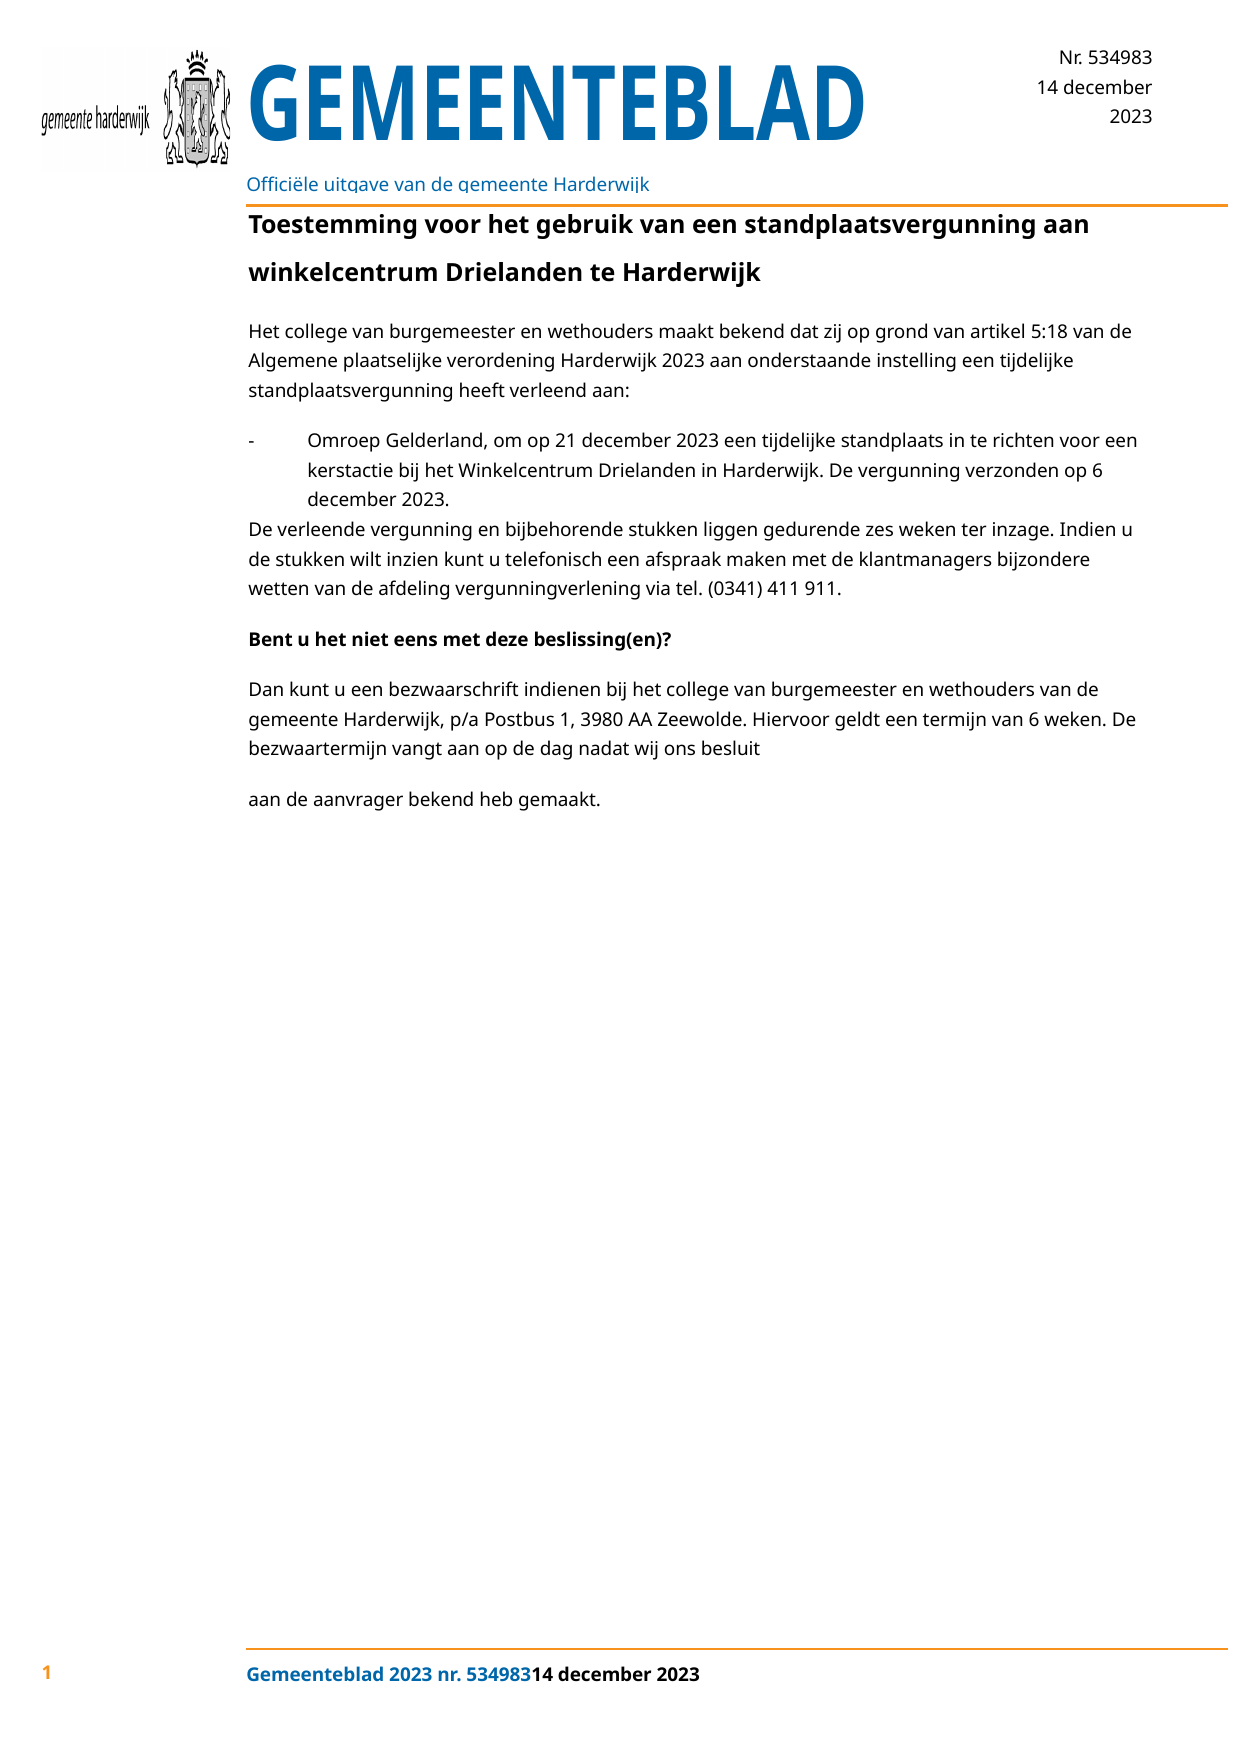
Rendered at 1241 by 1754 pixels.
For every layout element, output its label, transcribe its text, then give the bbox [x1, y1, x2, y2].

text De verleende vergunning en bijbehorende stukken liggen gedurende zes weken ter inzage. Indien u de stukken wilt inzien kunt u telefonisch een afspraak maken met de klantmanagers bijzondere wetten van de afdeling vergunningverlening via tel. (0341) 411 911. [248, 516, 1152, 601]
list Omroep Gelderland, om op 21 december 2023 een tijdelijke standplaats in te richten voor een kerstactie bij het Winkelcentrum Drielanden in Harderwijk. De vergunning verzonden op 6 december 2023. [248, 427, 1152, 512]
text Bent u het niet eens met deze beslissing(en)? [248, 626, 1152, 652]
text Dan kunt u een bezwaarschrift indienen bij het college van burgemeester en wethouders van de gemeente Harderwijk, p/a Postbus 1, 3980 AA Zeewolde. Hiervoor geldt een termijn van 6 weken. De bezwaartermijn vangt aan op de dag nadat wij ons besluit [248, 676, 1152, 761]
text Het college van burgemeester en wethouders maakt bekend dat zij op grond van artikel 5:18 van de Algemene plaatselijke verordening Harderwijk 2023 aan onderstaande instelling een tijdelijke standplaatsvergunning heeft verleend aan: [248, 318, 1152, 403]
text Toestemming voor het gebruik van een standplaatsvergunning aan winkelcentrum Drielanden te Harderwijk [248, 207, 1152, 288]
text aan de aanvrager bekend heb gemaakt. [248, 786, 1152, 812]
picture [41, 47, 231, 172]
